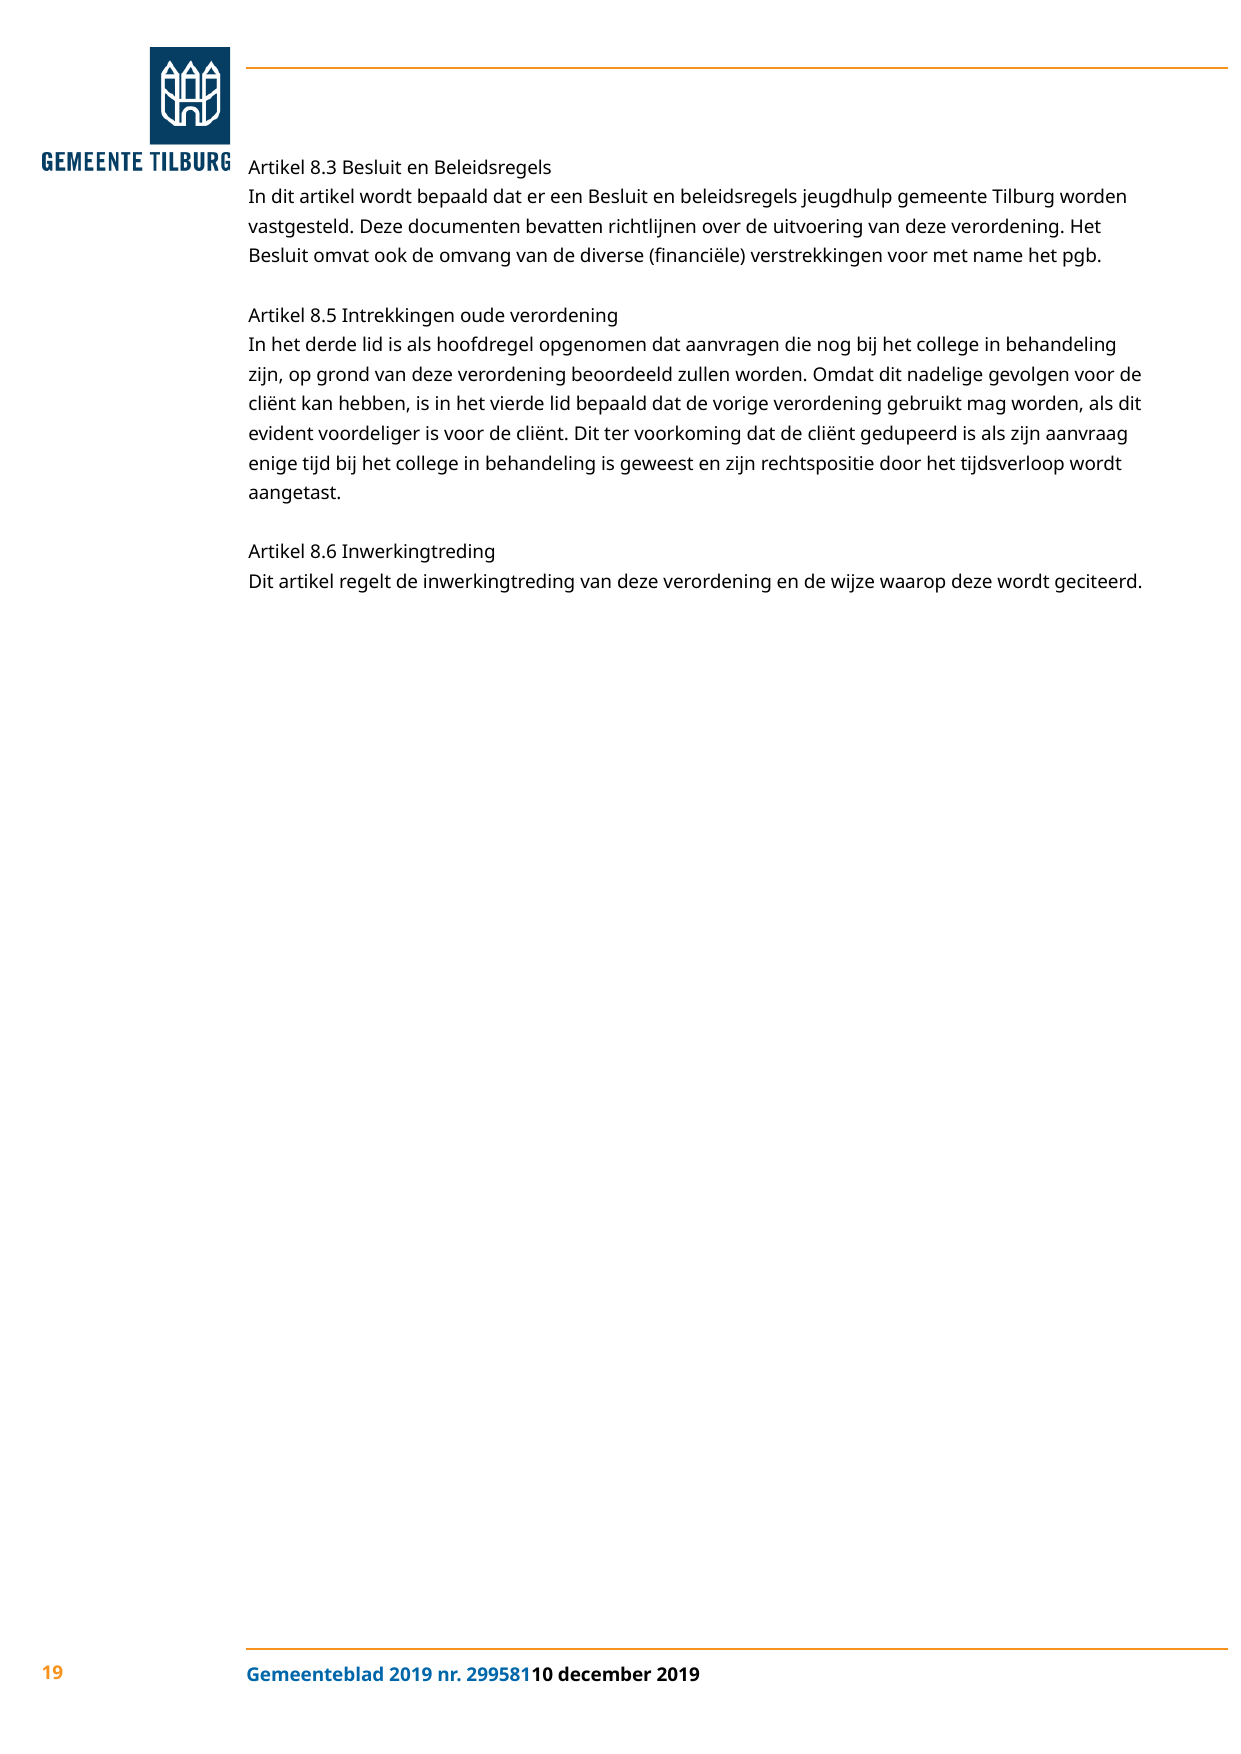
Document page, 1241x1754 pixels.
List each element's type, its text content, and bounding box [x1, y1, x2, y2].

text In dit artikel wordt bepaald dat er een Besluit en beleidsregels jeugdhulp gemeente Tilburg worden vastgesteld. Deze documenten bevatten richtlijnen over de uitvoering van deze verordening. Het Besluit omvat ook de omvang van de diverse (financiële) verstrekkingen voor met name het pgb. [248, 183, 1152, 268]
picture [41, 47, 231, 172]
text Artikel 8.5 Intrekkingen oude verordening [248, 302, 1152, 328]
text Artikel 8.3 Besluit en Beleidsregels [248, 154, 1152, 180]
text In het derde lid is als hoofdregel opgenomen dat aanvragen die nog bij het college in behandeling zijn, op grond van deze verordening beoordeeld zullen worden. Omdat dit nadelige gevolgen voor de cliënt kan hebben, is in het vierde lid bepaald dat de vorige verordening gebruikt mag worden, als dit evident voordeliger is voor de cliënt. Dit ter voorkoming dat de cliënt gedupeerd is als zijn aanvraag enige tijd bij het college in behandeling is geweest en zijn rechtspositie door het tijdsverloop wordt aangetast. [248, 331, 1152, 505]
text Dit artikel regelt de inwerkingtreding van deze verordening en de wijze waarop deze wordt geciteerd. [248, 568, 1152, 594]
text Artikel 8.6 Inwerkingtreding [248, 538, 1152, 564]
